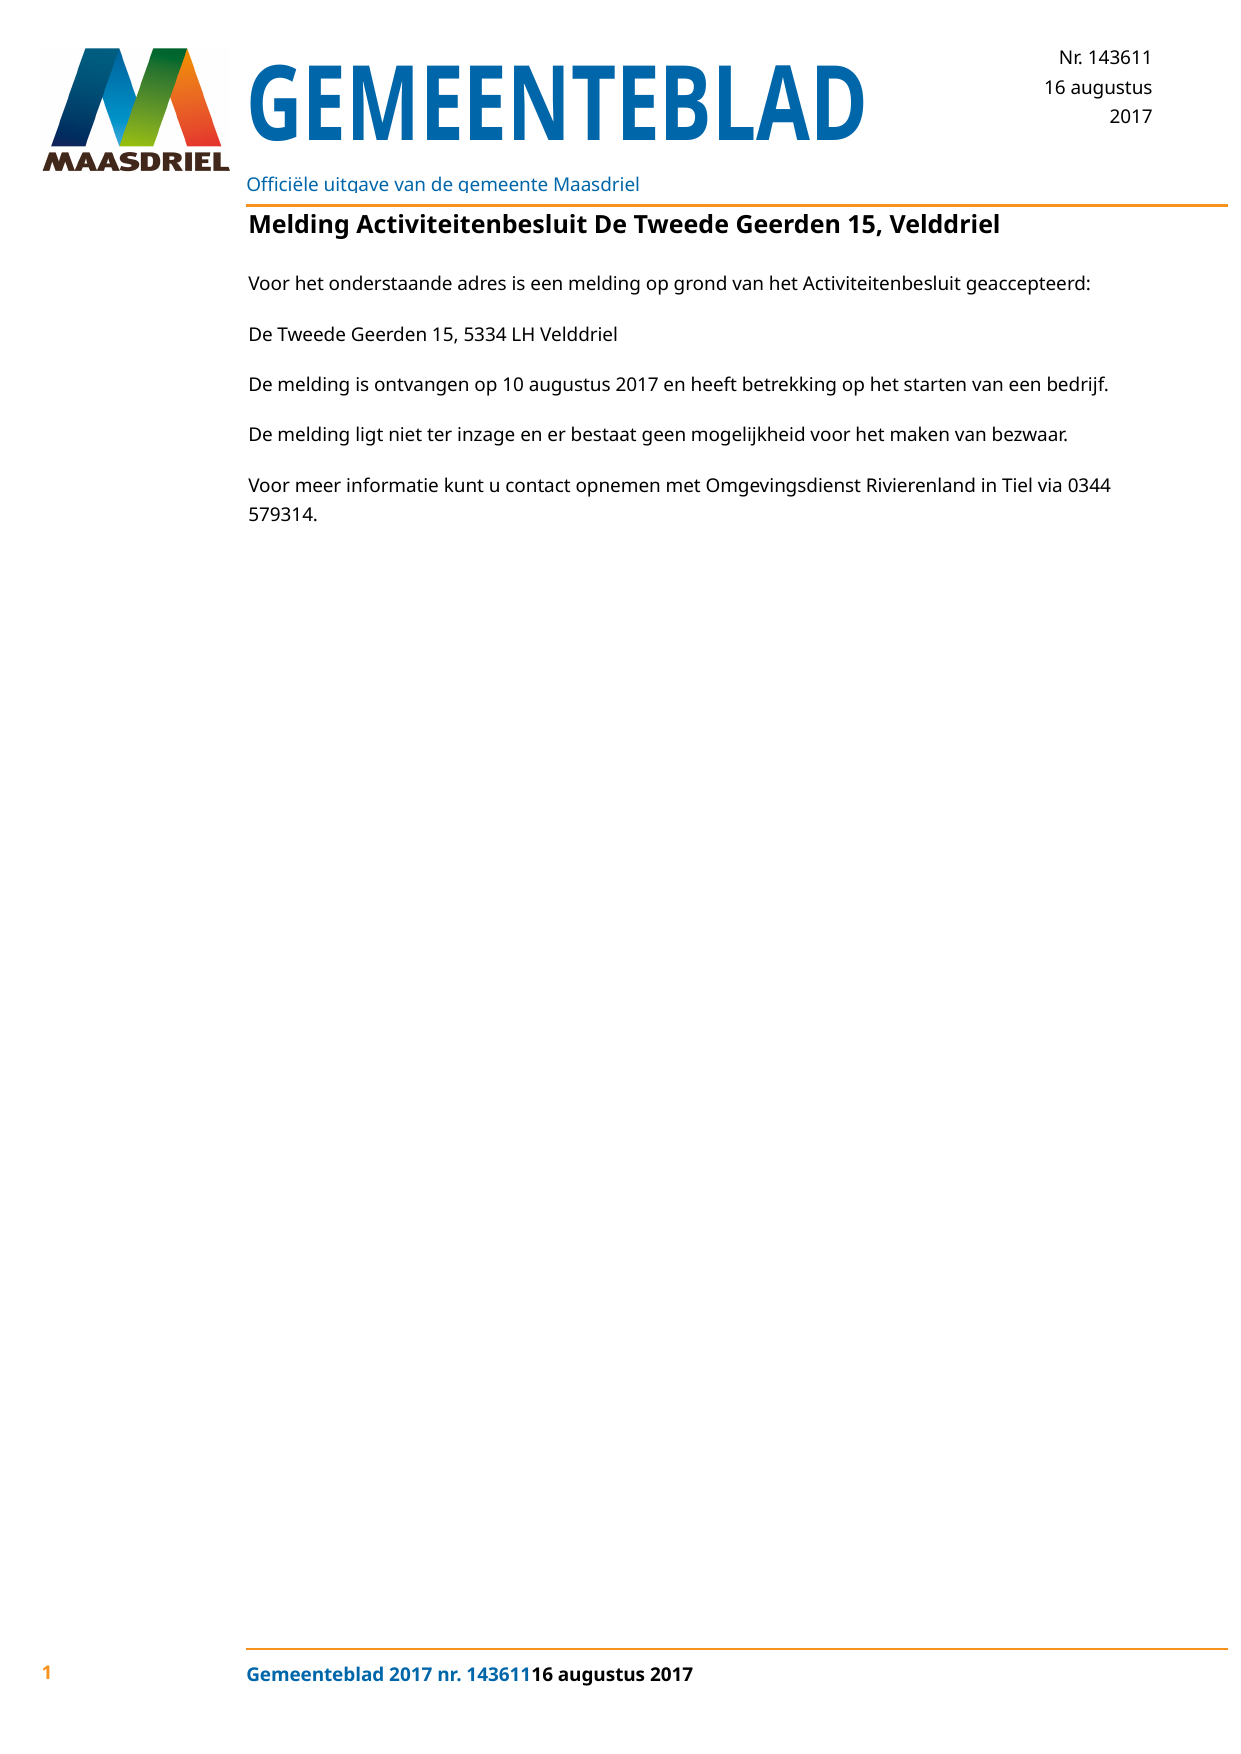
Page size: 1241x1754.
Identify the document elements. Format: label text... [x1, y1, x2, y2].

text De melding is ontvangen op 10 augustus 2017 en heeft betrekking op het starten van een bedrijf. [248, 371, 1152, 397]
text Voor het onderstaande adres is een melding op grond van het Activiteitenbesluit geaccepteerd: [248, 270, 1152, 296]
text Melding Activiteitenbesluit De Tweede Geerden 15, Velddriel [248, 207, 1152, 241]
picture [41, 47, 231, 172]
text De Tweede Geerden 15, 5334 LH Velddriel [248, 321, 1152, 346]
text De melding ligt niet ter inzage en er bestaat geen mogelijkheid voor het maken van bezwaar. [248, 422, 1152, 447]
text Voor meer informatie kunt u contact opnemen met Omgevingsdienst Rivierenland in Tiel via 0344 579314. [248, 472, 1152, 527]
